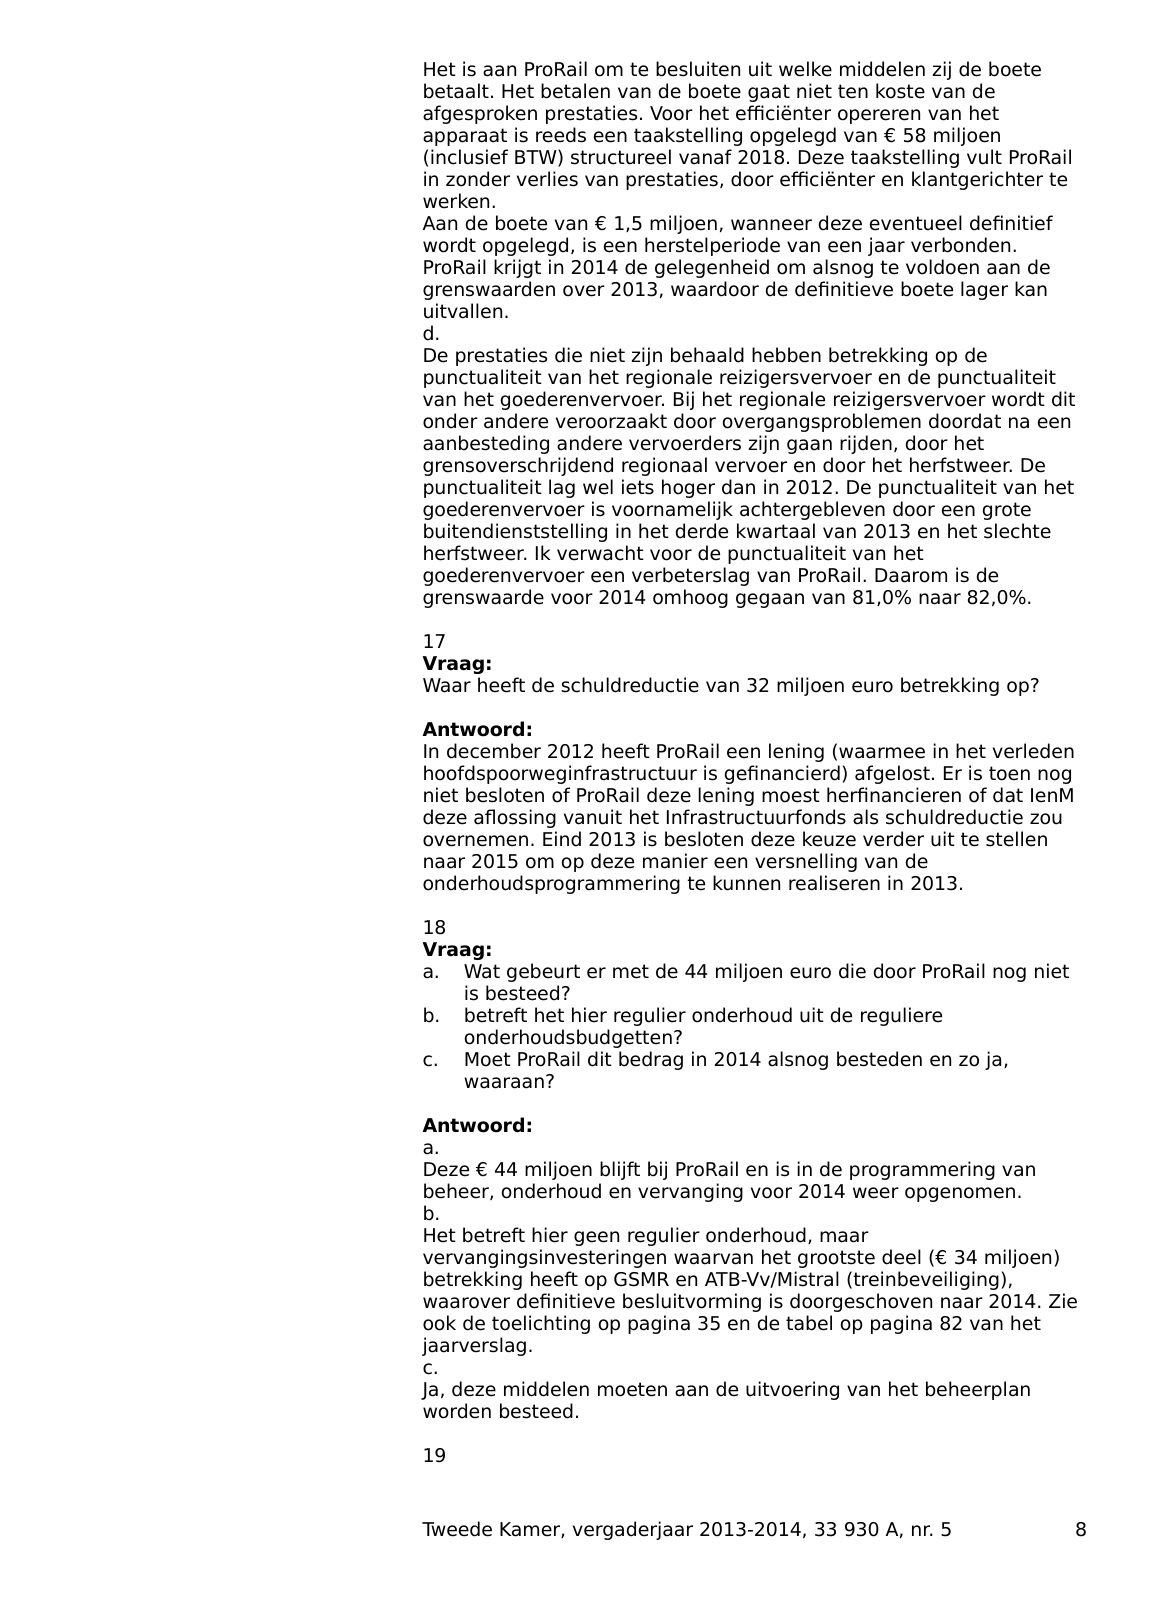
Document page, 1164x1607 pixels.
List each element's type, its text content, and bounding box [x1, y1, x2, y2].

text De prestaties die niet zijn behaald hebben betrekking op de punctualiteit van het regionale reizigersvervoer en de punctualiteit van het goederenvervoer. Bij het regionale reizigersvervoer wordt dit onder andere veroorzaakt door overgangsproblemen doordat na een aanbesteding andere vervoerders zijn gaan rijden, door het grensoverschrijdend regionaal vervoer en door het herfstweer. De punctualiteit lag wel iets hoger dan in 2012. De punctualiteit van het goederenvervoer is voornamelijk achtergebleven door een grote buitendienststelling in het derde kwartaal van 2013 en het slechte herfstweer. Ik verwacht voor de punctualiteit van het goederenvervoer een verbeterslag van ProRail. Daarom is de grenswaarde voor 2014 omhoog gegaan van 81,0% naar 82,0%. [422, 345, 1087, 608]
text Antwoord: [422, 719, 1087, 741]
text a. Wat gebeurt er met de 44 miljoen euro die door ProRail nog niet is besteed? [422, 961, 1087, 1005]
text b. betreft het hier regulier onderhoud uit de reguliere onderhoudsbudgetten? [422, 1005, 1087, 1049]
text Vraag: [422, 653, 1087, 675]
text Vraag: [422, 939, 1087, 961]
text 17 [422, 631, 1087, 653]
text 18 [422, 917, 1087, 939]
text d. [422, 323, 1087, 345]
text In december 2012 heeft ProRail een lening (waarmee in het verleden hoofdspoorweginfrastructuur is gefinancierd) afgelost. Er is toen nog niet besloten of ProRail deze lening moest herfinancieren of dat IenM deze aflossing vanuit het Infrastructuurfonds als schuldreductie zou overnemen. Eind 2013 is besloten deze keuze verder uit te stellen naar 2015 om op deze manier een versnelling van de onderhoudsprogrammering te kunnen realiseren in 2013. [422, 741, 1087, 895]
text Waar heeft de schuldreductie van 32 miljoen euro betrekking op? [422, 675, 1087, 697]
text Ja, deze middelen moeten aan de uitvoering van het beheerplan worden besteed. [422, 1379, 1087, 1423]
text 19 [422, 1445, 1087, 1467]
text Het is aan ProRail om te besluiten uit welke middelen zij de boete betaalt. Het betalen van de boete gaat niet ten koste van de afgesproken prestaties. Voor het efficiënter opereren van het apparaat is reeds een taakstelling opgelegd van € 58 miljoen (inclusief BTW) structureel vanaf 2018. Deze taakstelling vult ProRail in zonder verlies van prestaties, door efficiënter en klantgerichter te werken. [422, 59, 1087, 213]
text b. [422, 1203, 1087, 1225]
text c. Moet ProRail dit bedrag in 2014 alsnog besteden en zo ja, waaraan? [422, 1049, 1087, 1093]
text Aan de boete van € 1,5 miljoen, wanneer deze eventueel definitief wordt opgelegd, is een herstelperiode van een jaar verbonden. ProRail krijgt in 2014 de gelegenheid om alsnog te voldoen aan de grenswaarden over 2013, waardoor de definitieve boete lager kan uitvallen. [422, 213, 1087, 323]
text Antwoord: [422, 1115, 1087, 1137]
text Deze € 44 miljoen blijft bij ProRail en is in de programmering van beheer, onderhoud en vervanging voor 2014 weer opgenomen. [422, 1159, 1087, 1203]
text a. [422, 1137, 1087, 1159]
text c. [422, 1357, 1087, 1379]
text Het betreft hier geen regulier onderhoud, maar vervangingsinvesteringen waarvan het grootste deel (€ 34 miljoen) betrekking heeft op GSMR en ATB-Vv/Mistral (treinbeveiliging), waarover definitieve besluitvorming is doorgeschoven naar 2014. Zie ook de toelichting op pagina 35 en de tabel op pagina 82 van het jaarverslag. [422, 1225, 1087, 1357]
